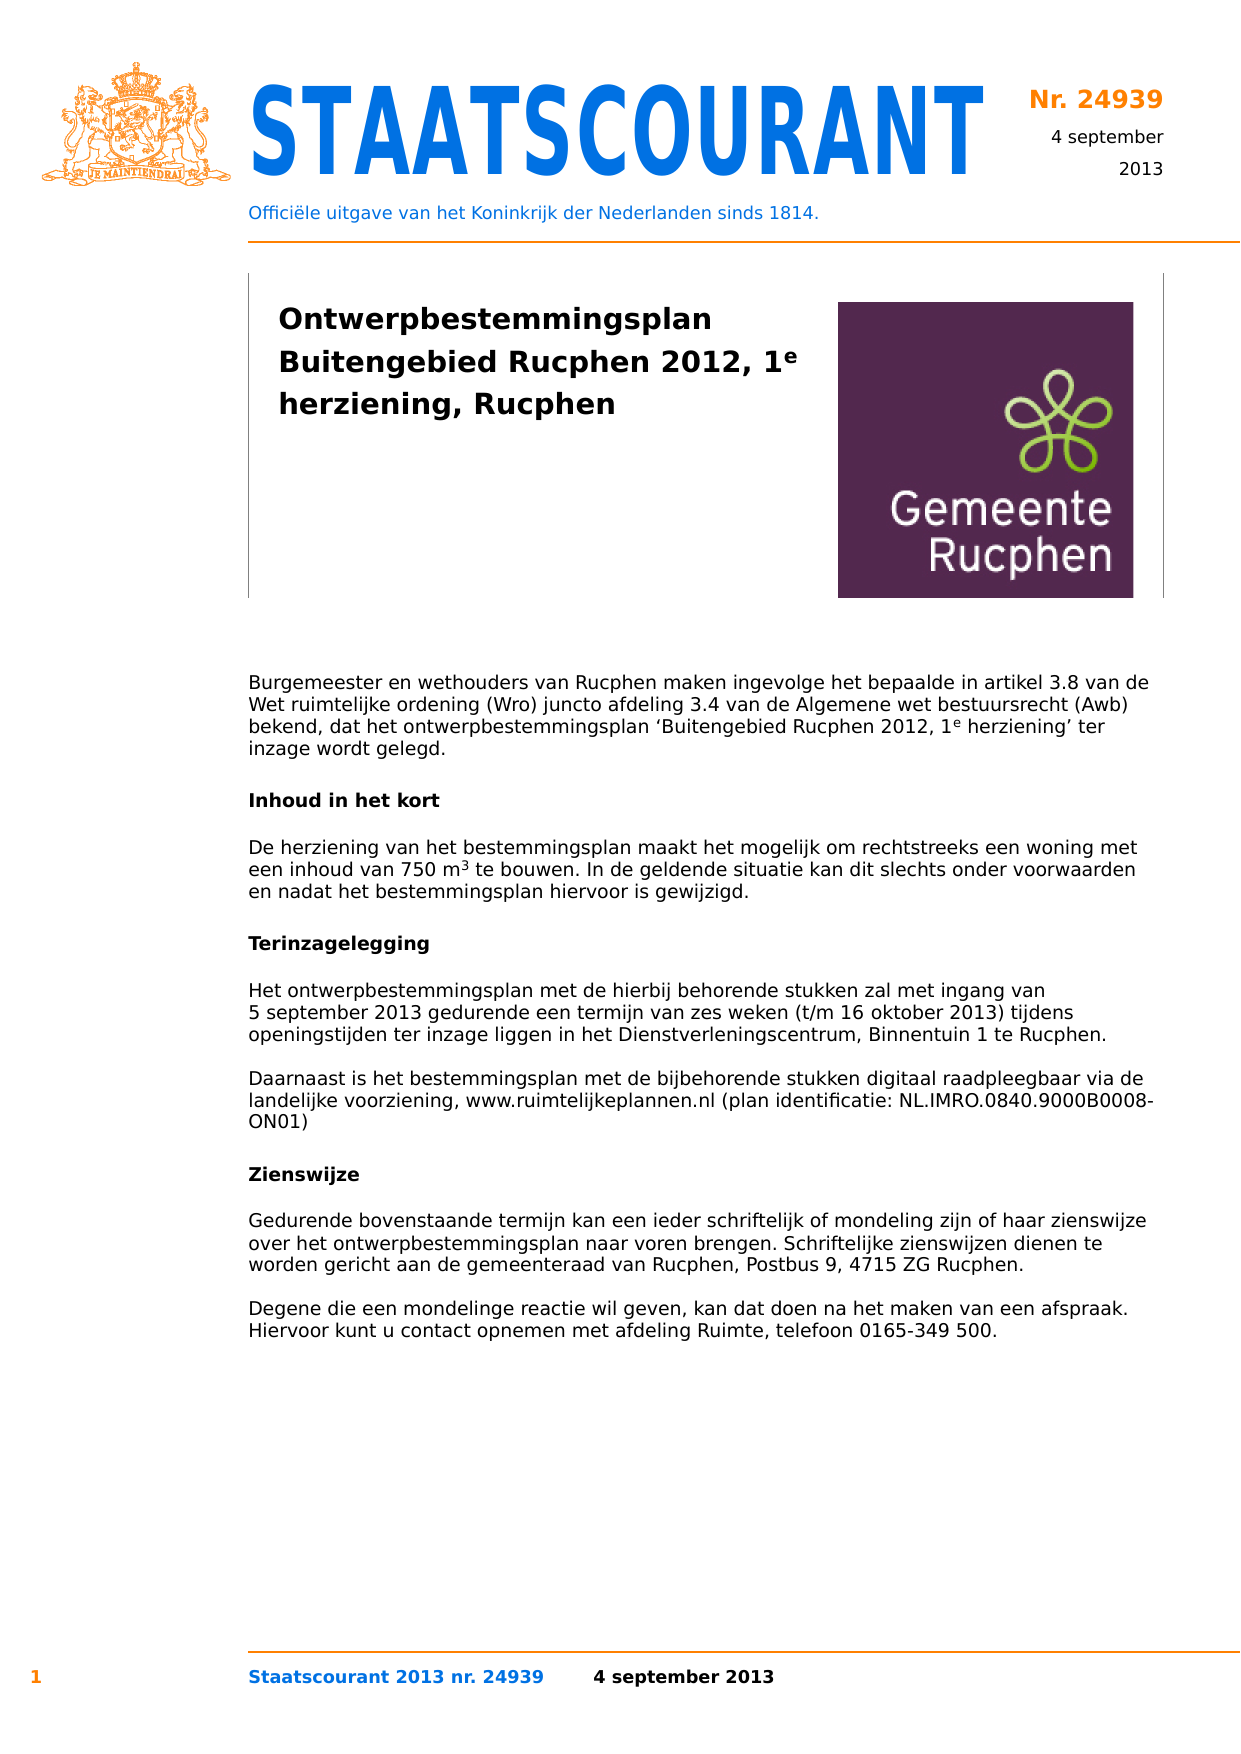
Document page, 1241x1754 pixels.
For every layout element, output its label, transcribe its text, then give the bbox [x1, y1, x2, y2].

picture [838, 302, 1134, 598]
table_cell Officiële uitgave van het Koninkrijk der Nederlanden sinds 1814. [248, 203, 1240, 241]
text De herziening van het bestemmingsplan maakt het mogelijk om rechtstreeks een woning met een inhoud van 750 m3 te bouwen. In de geldende situatie kan dit slechts onder voorwaarden en nadat het bestemmingsplan hiervoor is gewijzigd. [248, 837, 1163, 903]
text Daarnaast is het bestemmingsplan met de bijbehorende stukken digitaal raadpleegbaar via de landelijke voorziening, www.ruimtelijkeplannen.nl (plan identificatie: NL.IMRO.0840.9000B0008-ON01) [248, 1067, 1163, 1133]
table_header [25, 62, 248, 241]
subtitle Inhoud in het kort [248, 790, 1163, 812]
text Gedurende bovenstaande termijn kan een ieder schriftelijk of mondeling zijn of haar zienswijze over het ontwerpbestemmingsplan naar voren brengen. Schriftelijke zienswijzen dienen te worden gericht aan de gemeenteraad van Rucphen, Postbus 9, 4715 ZG Rucphen. [248, 1210, 1163, 1276]
text Degene die een mondelinge reactie wil geven, kan dat doen na het maken van een afspraak. Hiervoor kunt u contact opnemen met afdeling Ruimte, telefoon 0165-349 500. [248, 1298, 1163, 1342]
table_cell 2013 [998, 153, 1240, 203]
subtitle Zienswijze [248, 1163, 1163, 1185]
table_header Nr. 24939 [998, 62, 1240, 121]
text Het ontwerpbestemmingsplan met de hierbij behorende stukken zal met ingang van 5 september 2013 gedurende een termijn van zes weken (t/m 16 oktober 2013) tijdens openingstijden ter inzage liggen in het Dienstverleningscentrum, Binnentuin 1 te Rucphen. [248, 980, 1163, 1046]
text Burgemeester en wethouders van Rucphen maken ingevolge het bepaalde in artikel 3.8 van de Wet ruimtelijke ordening (Wro) juncto afdeling 3.4 van de Algemene wet bestuursrecht (Awb) bekend, dat het ontwerpbestemmingsplan ‘Buitengebied Rucphen 2012, 1e herziening’ ter inzage wordt gelegd. [248, 672, 1163, 760]
subtitle Terinzagelegging [248, 933, 1163, 955]
picture [41, 62, 231, 186]
table_cell 4 september [998, 121, 1240, 153]
subtitle Ontwerpbestemmingsplan Buitengebied Rucphen 2012, 1e herziening, Rucphen [249, 273, 1163, 598]
table_header STAATSCOURANT [248, 62, 998, 203]
